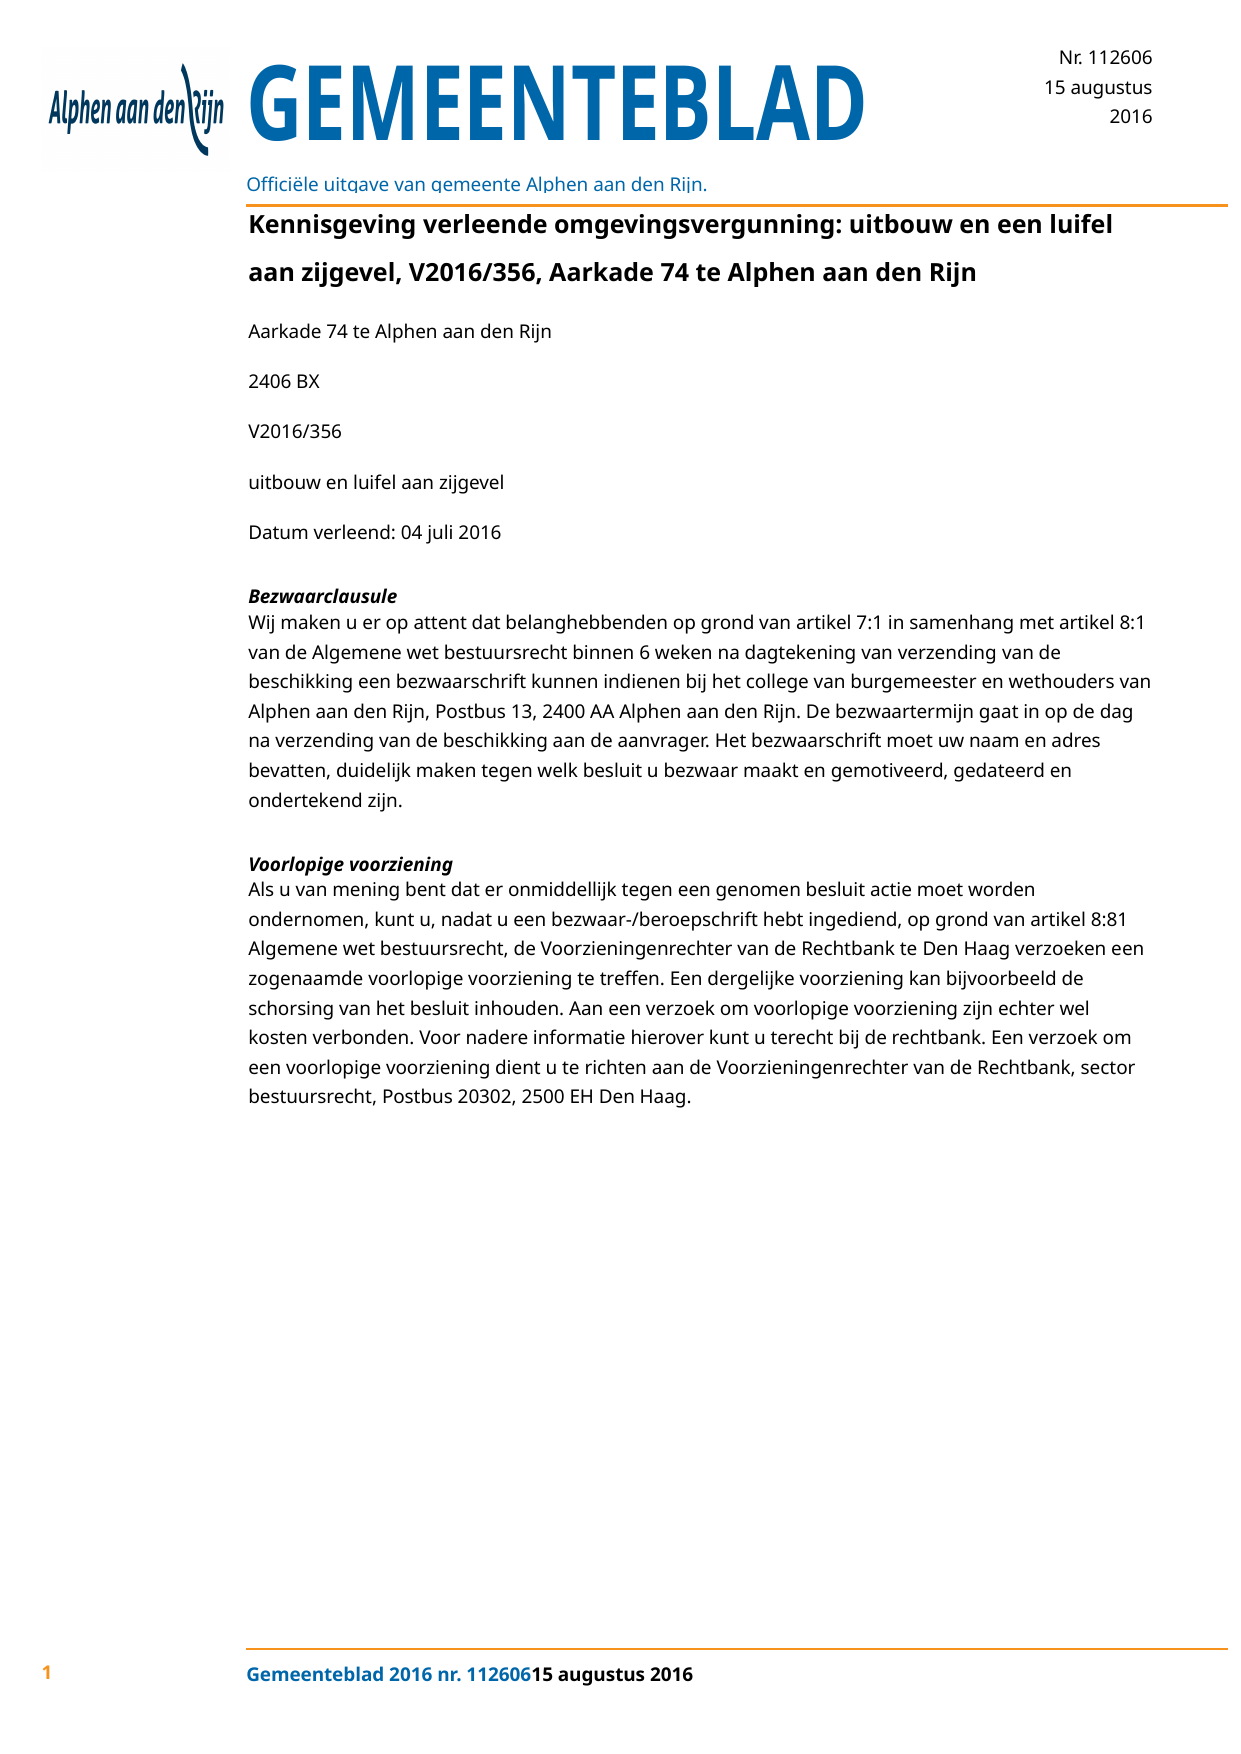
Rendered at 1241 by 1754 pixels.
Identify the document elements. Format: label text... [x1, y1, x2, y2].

text Aarkade 74 te Alphen aan den Rijn [248, 318, 1152, 344]
text uitbouw en luifel aan zijgevel [248, 469, 1152, 495]
text Bezwaarclausule [248, 583, 1152, 609]
text Kennisgeving verleende omgevingsvergunning: uitbouw en een luifel aan zijgevel, V2016/356, Aarkade 74 te Alphen aan den Rijn [248, 207, 1152, 288]
text 2406 BX [248, 368, 1152, 394]
text Wij maken u er op attent dat belanghebbenden op grond van artikel 7:1 in samenhang met artikel 8:1 van de Algemene wet bestuursrecht binnen 6 weken na dagtekening van verzending van de beschikking een bezwaarschrift kunnen indienen bij het college van burgemeester en wethouders van Alphen aan den Rijn, Postbus 13, 2400 AA Alphen aan den Rijn. De bezwaartermijn gaat in op de dag na verzending van de beschikking aan de aanvrager. Het bezwaarschrift moet uw naam en adres bevatten, duidelijk maken tegen welk besluit u bezwaar maakt en gemotiveerd, gedateerd en ondertekend zijn. [248, 609, 1152, 812]
text V2016/356 [248, 419, 1152, 444]
picture [41, 47, 231, 172]
text Datum verleend: 04 juli 2016 [248, 519, 1152, 545]
text Voorlopige voorziening [248, 851, 1152, 876]
text Als u van mening bent dat er onmiddellijk tegen een genomen besluit actie moet worden ondernomen, kunt u, nadat u een bezwaar-/beroepschrift hebt ingediend, op grond van artikel 8:81 Algemene wet bestuursrecht, de Voorzieningenrechter van de Rechtbank te Den Haag verzoeken een zogenaamde voorlopige voorziening te treffen. Een dergelijke voorziening kan bijvoorbeeld de schorsing van het besluit inhouden. Aan een verzoek om voorlopige voorziening zijn echter wel kosten verbonden. Voor nadere informatie hierover kunt u terecht bij de rechtbank. Een verzoek om een voorlopige voorziening dient u te richten aan de Voorzieningenrechter van de Rechtbank, sector bestuursrecht, Postbus 20302, 2500 EH Den Haag. [248, 876, 1152, 1109]
